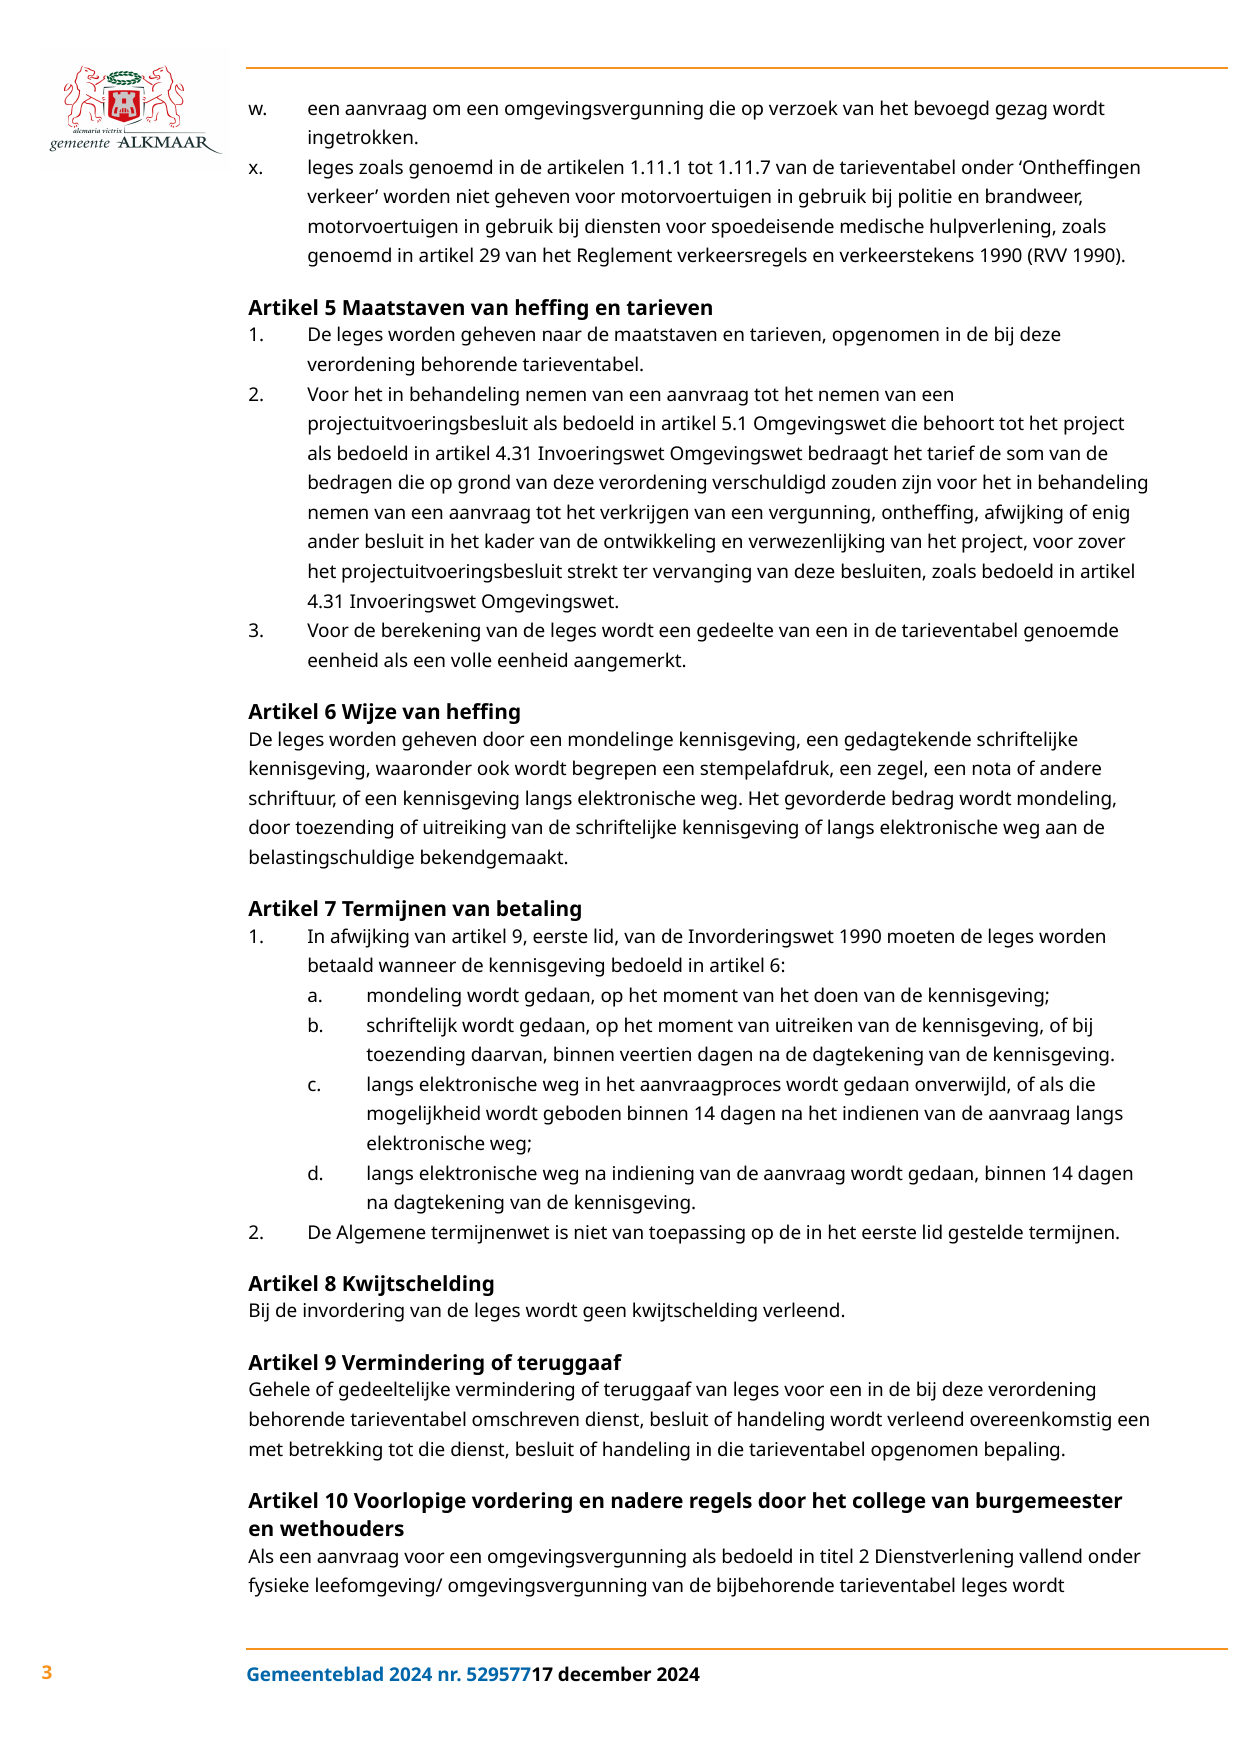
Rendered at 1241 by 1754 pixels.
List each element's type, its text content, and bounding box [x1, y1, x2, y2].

list mondeling wordt gedaan, op het moment van het doen van de kennisgeving; [307, 982, 1152, 1008]
picture [41, 47, 231, 172]
text Als een aanvraag voor een omgevingsvergunning als bedoeld in titel 2 Dienstverlening vallend onder fysieke leefomgeving/ omgevingsvergunning van de bijbehorende tarieventabel leges wordt [248, 1543, 1152, 1598]
text Artikel 10 Voorlopige vordering en nadere regels door het college van burgemeester en wethouders [248, 1486, 1152, 1543]
list langs elektronische weg in het aanvraagproces wordt gedaan onverwijld, of als die mogelijkheid wordt geboden binnen 14 dagen na het indienen van de aanvraag langs elektronische weg; [307, 1071, 1152, 1156]
list Voor de berekening van de leges wordt een gedeelte van een in de tarieventabel genoemde eenheid als een volle eenheid aangemerkt. [248, 617, 1152, 673]
list De leges worden geheven naar de maatstaven en tarieven, opgenomen in de bij deze verordening behorende tarieventabel. [248, 322, 1152, 377]
text Artikel 9 Vermindering of teruggaaf [248, 1348, 1152, 1377]
text Artikel 7 Termijnen van betaling [248, 894, 1152, 923]
text Artikel 6 Wijze van heffing [248, 697, 1152, 726]
list een aanvraag om een omgevingsvergunning die op verzoek van het bevoegd gezag wordt ingetrokken. [248, 95, 1152, 150]
list In afwijking van artikel 9, eerste lid, van de Invorderingswet 1990 moeten de leges worden betaald wanneer de kennisgeving bedoeld in artikel 6: [248, 923, 1152, 978]
text Bij de invordering van de leges wordt geen kwijtschelding verleend. [248, 1298, 1152, 1323]
list schriftelijk wordt gedaan, op het moment van uitreiken van de kennisgeving, of bij toezending daarvan, binnen veertien dagen na de dagtekening van de kennisgeving. [307, 1012, 1152, 1067]
list langs elektronische weg na indiening van de aanvraag wordt gedaan, binnen 14 dagen na dagtekening van de kennisgeving. [307, 1160, 1152, 1215]
text Artikel 8 Kwijtschelding [248, 1269, 1152, 1298]
list De Algemene termijnenwet is niet van toepassing op de in het eerste lid gestelde termijnen. [248, 1219, 1152, 1244]
list leges zoals genoemd in de artikelen 1.11.1 tot 1.11.7 van de tarieventabel onder ‘Ontheffingen verkeer’ worden niet geheven voor motorvoertuigen in gebruik bij politie en brandweer, motorvoertuigen in gebruik bij diensten voor spoedeisende medische hulpverlening, zoals genoemd in artikel 29 van het Reglement verkeersregels en verkeerstekens 1990 (RVV 1990). [248, 154, 1152, 268]
text De leges worden geheven door een mondelinge kennisgeving, een gedagtekende schriftelijke kennisgeving, waaronder ook wordt begrepen een stempelafdruk, een zegel, een nota of andere schriftuur, of een kennisgeving langs elektronische weg. Het gevorderde bedrag wordt mondeling, door toezending of uitreiking van de schriftelijke kennisgeving of langs elektronische weg aan de belastingschuldige bekendgemaakt. [248, 726, 1152, 870]
list Voor het in behandeling nemen van een aanvraag tot het nemen van een projectuitvoeringsbesluit als bedoeld in artikel 5.1 Omgevingswet die behoort tot het project als bedoeld in artikel 4.31 Invoeringswet Omgevingswet bedraagt het tarief de som van de bedragen die op grond van deze verordening verschuldigd zouden zijn voor het in behandeling nemen van een aanvraag tot het verkrijgen van een vergunning, ontheffing, afwijking of enig ander besluit in het kader van de ontwikkeling en verwezenlijking van het project, voor zover het projectuitvoeringsbesluit strekt ter vervanging van deze besluiten, zoals bedoeld in artikel 4.31 Invoeringswet Omgevingswet. [248, 381, 1152, 613]
text Gehele of gedeeltelijke vermindering of teruggaaf van leges voor een in de bij deze verordening behorende tarieventabel omschreven dienst, besluit of handeling wordt verleend overeenkomstig een met betrekking tot die dienst, besluit of handeling in die tarieventabel opgenomen bepaling. [248, 1377, 1152, 1461]
text Artikel 5 Maatstaven van heffing en tarieven [248, 293, 1152, 322]
